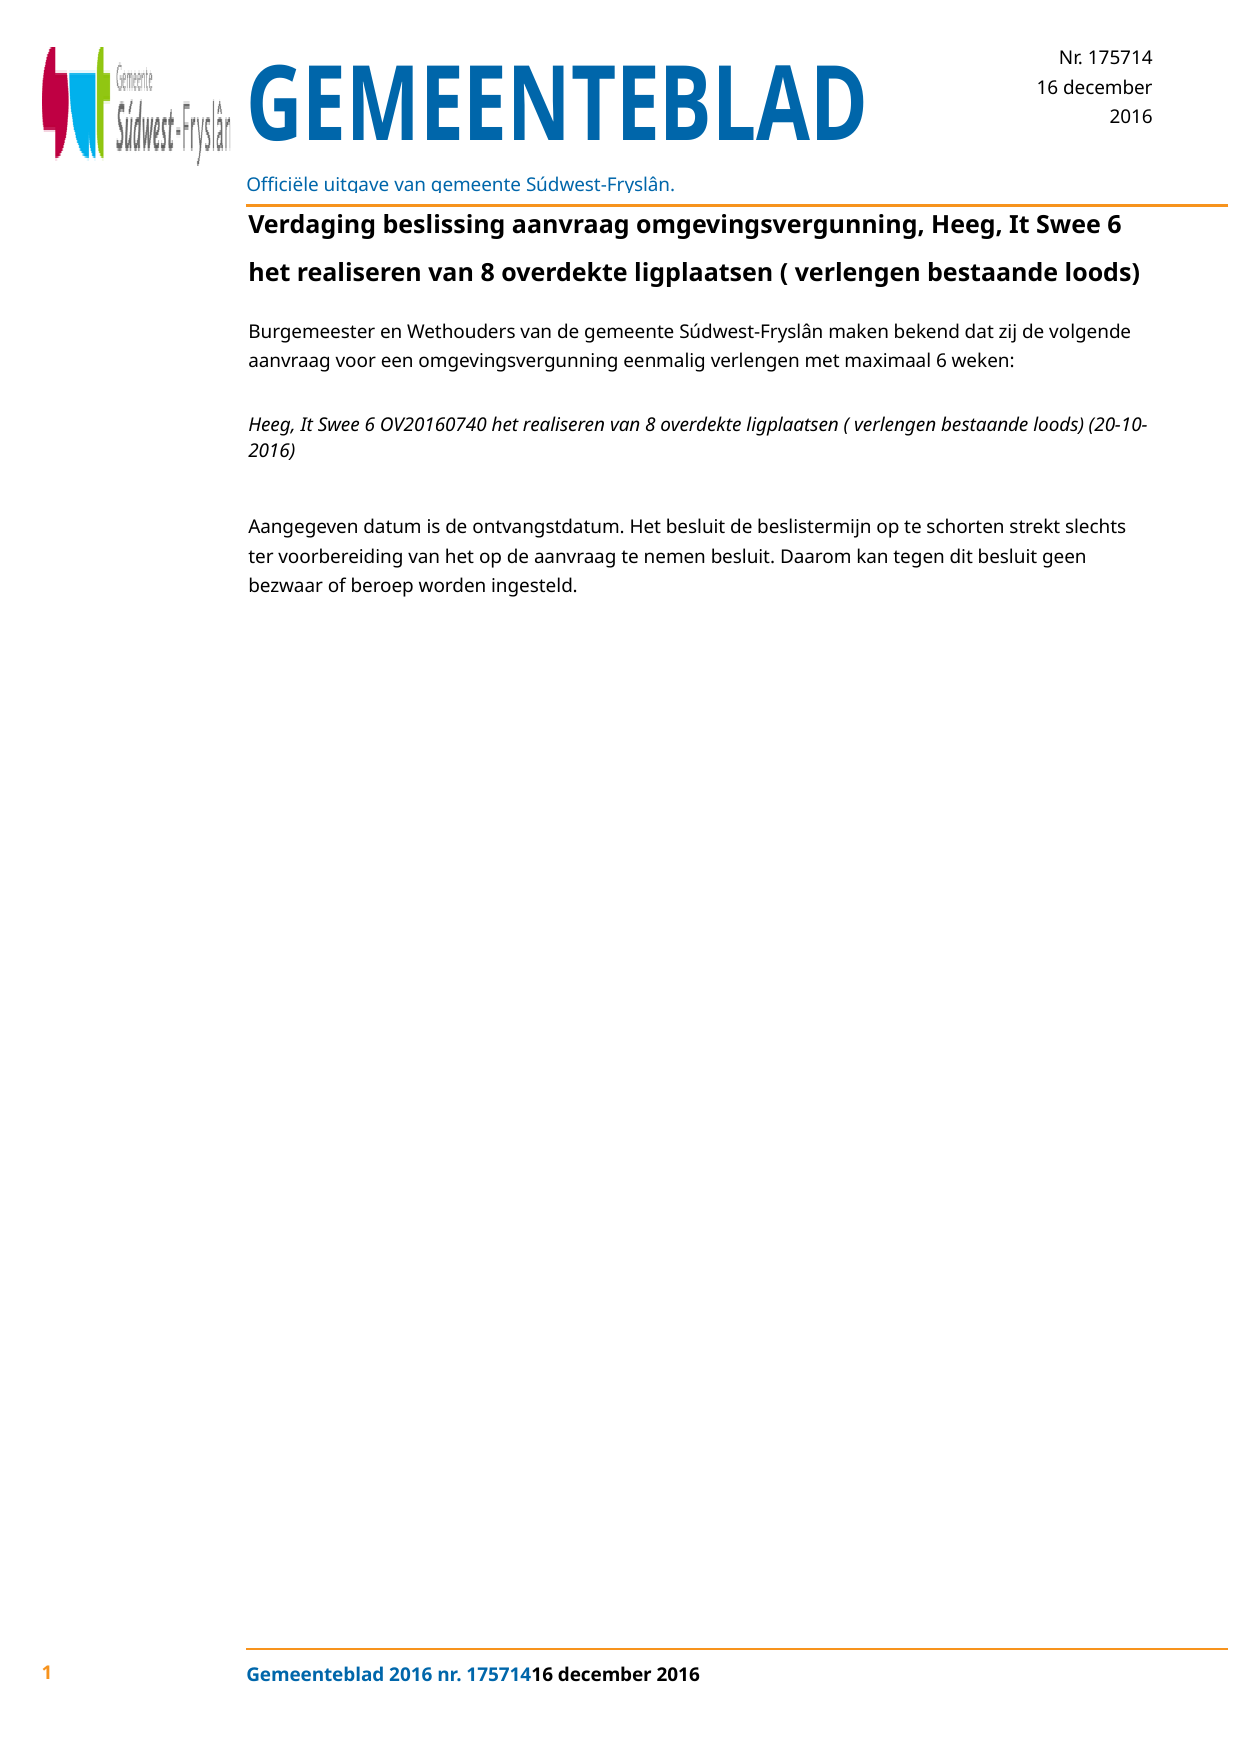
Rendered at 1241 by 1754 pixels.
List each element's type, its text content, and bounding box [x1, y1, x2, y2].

text Burgemeester en Wethouders van de gemeente Súdwest-Fryslân maken bekend dat zij de volgende aanvraag voor een omgevingsvergunning eenmalig verlengen met maximaal 6 weken: [248, 318, 1152, 373]
text Heeg, It Swee 6 OV20160740 het realiseren van 8 overdekte ligplaatsen ( verlengen bestaande loods) (20-10-2016) [248, 411, 1152, 463]
picture [41, 47, 231, 172]
text Verdaging beslissing aanvraag omgevingsvergunning, Heeg, It Swee 6 het realiseren van 8 overdekte ligplaatsen ( verlengen bestaande loods) [248, 207, 1152, 288]
text Aangegeven datum is de ontvangstdatum. Het besluit de beslistermijn op te schorten strekt slechts ter voorbereiding van het op de aanvraag te nemen besluit. Daarom kan tegen dit besluit geen bezwaar of beroep worden ingesteld. [248, 513, 1152, 598]
